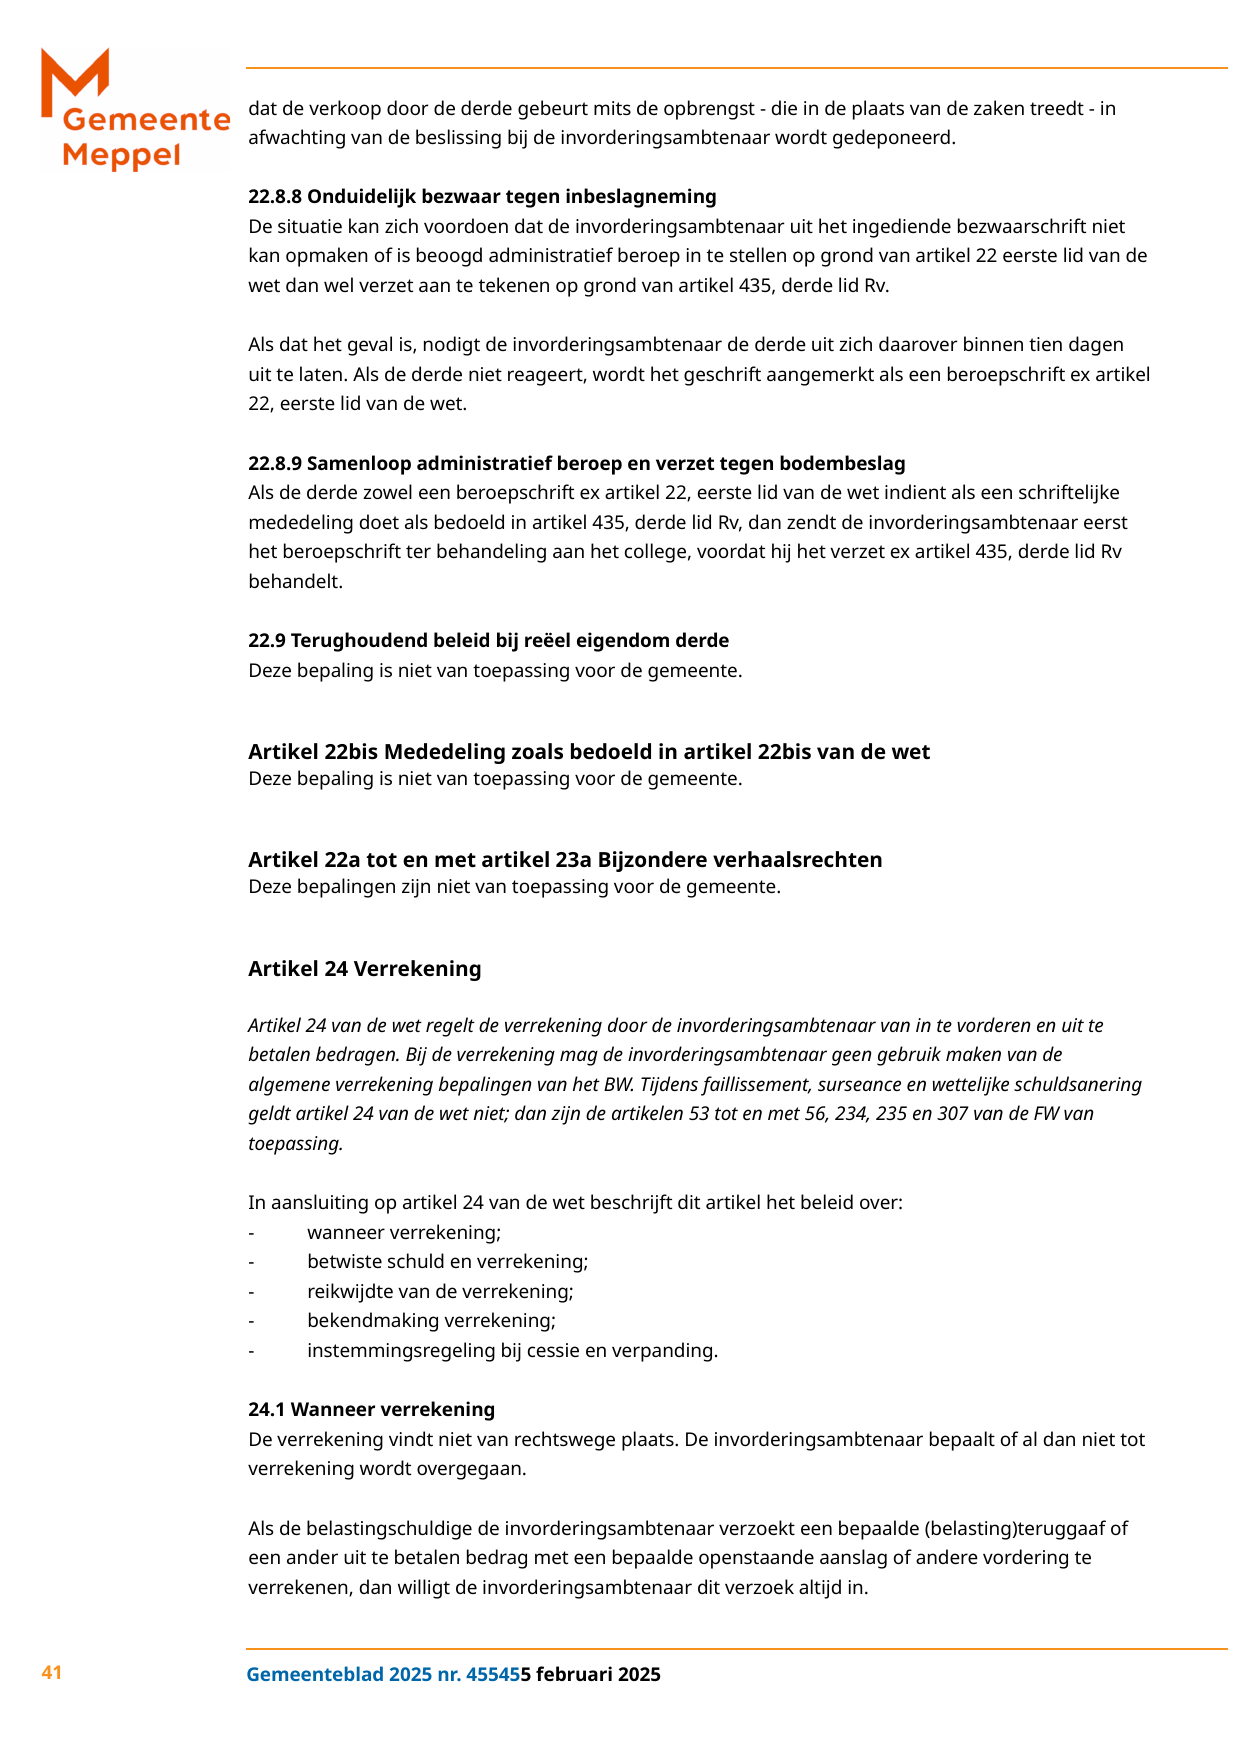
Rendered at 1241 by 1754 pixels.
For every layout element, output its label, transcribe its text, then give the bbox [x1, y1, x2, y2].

text 22.8.9 Samenloop administratief beroep en verzet tegen bodembeslag [248, 450, 1152, 476]
text 22.8.8 Onduidelijk bezwaar tegen inbeslagneming [248, 183, 1152, 209]
text Artikel 24 Verrekening [248, 954, 1152, 982]
text Artikel 22a tot en met artikel 23a Bijzondere verhaalsrechten [248, 845, 1152, 874]
text dat de verkoop door de derde gebeurt mits de opbrengst - die in de plaats van de zaken treedt - in afwachting van de beslissing bij de invorderingsambtenaar wordt gedeponeerd. [248, 95, 1152, 150]
text Deze bepalingen zijn niet van toepassing voor de gemeente. [248, 874, 1152, 899]
text Deze bepaling is niet van toepassing voor de gemeente. [248, 765, 1152, 791]
list betwiste schuld en verrekening; [248, 1248, 1152, 1274]
text Deze bepaling is niet van toepassing voor de gemeente. [248, 657, 1152, 683]
text Als dat het geval is, nodigt de invorderingsambtenaar de derde uit zich daarover binnen tien dagen uit te laten. Als de derde niet reageert, wordt het geschrift aangemerkt als een beroepschrift ex artikel 22, eerste lid van de wet. [248, 331, 1152, 416]
text De verrekening vindt niet van rechtswege plaats. De invorderingsambtenaar bepaalt of al dan niet tot verrekening wordt overgegaan. [248, 1426, 1152, 1481]
list reikwijdte van de verrekening; [248, 1278, 1152, 1304]
text In aansluiting op artikel 24 van de wet beschrijft dit artikel het beleid over: [248, 1189, 1152, 1215]
text Artikel 24 van de wet regelt de verrekening door de invorderingsambtenaar van in te vorderen en uit te betalen bedragen. Bij de verrekening mag de invorderingsambtenaar geen gebruik maken van de algemene verrekening bepalingen van het BW. Tijdens faillissement, surseance en wettelijke schuldsanering geldt artikel 24 van de wet niet; dan zijn de artikelen 53 tot en met 56, 234, 235 en 307 van de FW van toepassing. [248, 1012, 1152, 1156]
list bekendmaking verrekening; [248, 1308, 1152, 1333]
text De situatie kan zich voordoen dat de invorderingsambtenaar uit het ingediende bezwaarschrift niet kan opmaken of is beoogd administratief beroep in te stellen op grond van artikel 22 eerste lid van de wet dan wel verzet aan te tekenen op grond van artikel 435, derde lid Rv. [248, 213, 1152, 298]
text Als de belastingschuldige de invorderingsambtenaar verzoekt een bepaalde (belasting)teruggaaf of een ander uit te betalen bedrag met een bepaalde openstaande aanslag of andere vordering te verrekenen, dan willigt de invorderingsambtenaar dit verzoek altijd in. [248, 1515, 1152, 1599]
text 22.9 Terughoudend beleid bij reëel eigendom derde [248, 627, 1152, 653]
picture [41, 47, 231, 172]
list wanneer verrekening; [248, 1219, 1152, 1244]
text 24.1 Wanneer verrekening [248, 1396, 1152, 1422]
text Artikel 22bis Mededeling zoals bedoeld in artikel 22bis van de wet [248, 737, 1152, 765]
text Als de derde zowel een beroepschrift ex artikel 22, eerste lid van de wet indient als een schriftelijke mededeling doet als bedoeld in artikel 435, derde lid Rv, dan zendt de invorderingsambtenaar eerst het beroepschrift ter behandeling aan het college, voordat hij het verzet ex artikel 435, derde lid Rv behandelt. [248, 479, 1152, 594]
list instemmingsregeling bij cessie en verpanding. [248, 1337, 1152, 1363]
